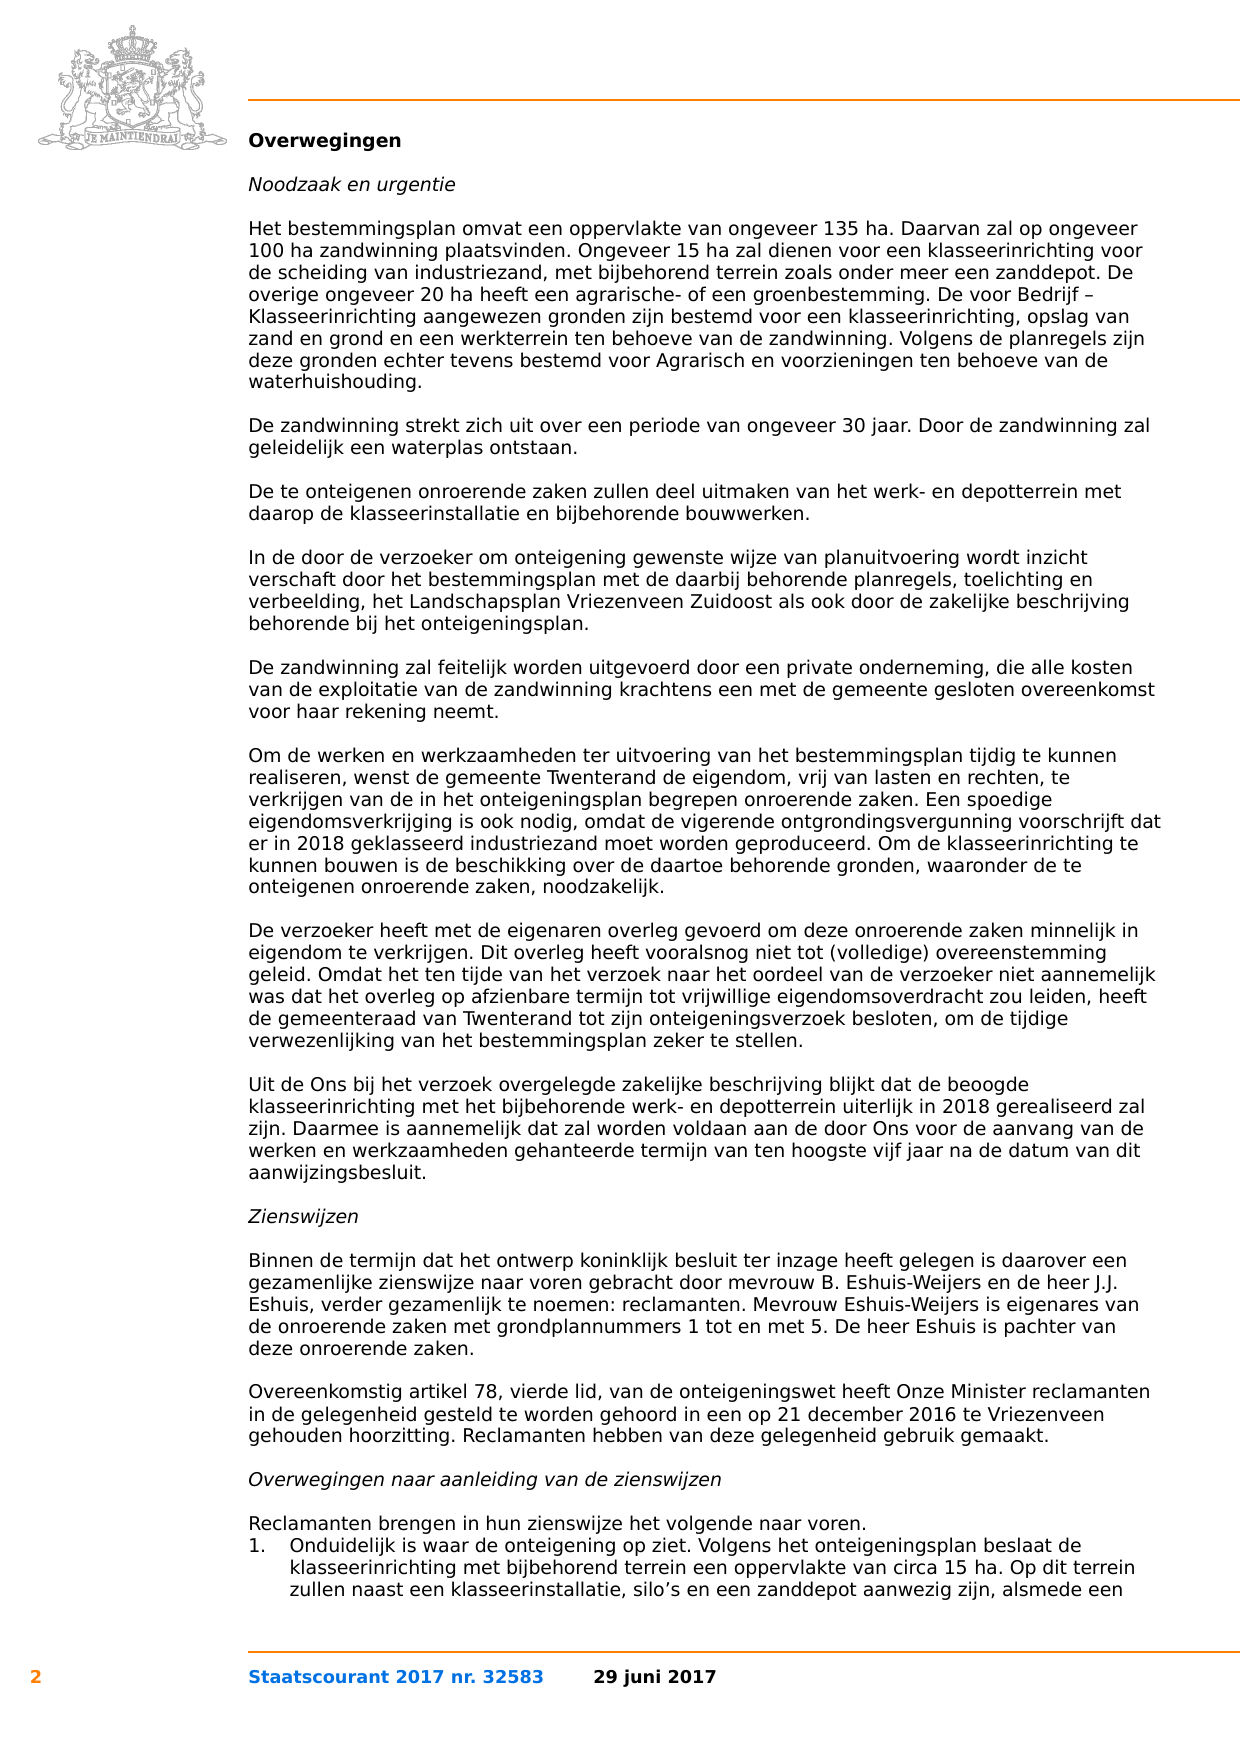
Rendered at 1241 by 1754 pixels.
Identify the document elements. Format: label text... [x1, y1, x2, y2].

subtitle Overwegingen naar aanleiding van de zienswijzen [248, 1469, 1163, 1491]
text Overeenkomstig artikel 78, vierde lid, van de onteigeningswet heeft Onze Minister reclamanten in de gelegenheid gesteld te worden gehoord in een op 21 december 2016 te Vriezenveen gehouden hoorzitting. Reclamanten hebben van deze gelegenheid gebruik gemaakt. [248, 1381, 1163, 1447]
subtitle Zienswijzen [248, 1206, 1163, 1228]
text In de door de verzoeker om onteigening gewenste wijze van planuitvoering wordt inzicht verschaft door het bestemmingsplan met de daarbij behorende planregels, toelichting en verbeelding, het Landschapsplan Vriezenveen Zuidoost als ook door de zakelijke beschrijving behorende bij het onteigeningsplan. [248, 547, 1163, 635]
text Uit de Ons bij het verzoek overgelegde zakelijke beschrijving blijkt dat de beoogde klasseerinrichting met het bijbehorende werk- en depotterrein uiterlijk in 2018 gerealiseerd zal zijn. Daarmee is aannemelijk dat zal worden voldaan aan de door Ons voor de aanvang van de werken en werkzaamheden gehanteerde termijn van ten hoogste vijf jaar na de datum van dit aanwijzingsbesluit. [248, 1074, 1163, 1184]
text De verzoeker heeft met de eigenaren overleg gevoerd om deze onroerende zaken minnelijk in eigendom te verkrijgen. Dit overleg heeft vooralsnog niet tot (volledige) overeenstemming geleid. Omdat het ten tijde van het verzoek naar het oordeel van de verzoeker niet aannemelijk was dat het overleg op afzienbare termijn tot vrijwillige eigendomsoverdracht zou leiden, heeft de gemeenteraad van Twenterand tot zijn onteigeningsverzoek besloten, om de tijdige verwezenlijking van het bestemmingsplan zeker te stellen. [248, 920, 1163, 1052]
text Binnen de termijn dat het ontwerp koninklijk besluit ter inzage heeft gelegen is daarover een gezamenlijke zienswijze naar voren gebracht door mevrouw B. Eshuis-Weijers en de heer J.J. Eshuis, verder gezamenlijk te noemen: reclamanten. Mevrouw Eshuis-Weijers is eigenares van de onroerende zaken met grondplannummers 1 tot en met 5. De heer Eshuis is pachter van deze onroerende zaken. [248, 1250, 1163, 1359]
text De zandwinning strekt zich uit over een periode van ongeveer 30 jaar. Door de zandwinning zal geleidelijk een waterplas ontstaan. [248, 415, 1163, 459]
text De te onteigenen onroerende zaken zullen deel uitmaken van het werk- en depotterrein met daarop de klasseerinstallatie en bijbehorende bouwwerken. [248, 481, 1163, 525]
text 1. Onduidelijk is waar de onteigening op ziet. Volgens het onteigeningsplan beslaat de klasseerinrichting met bijbehorend terrein een oppervlakte van circa 15 ha. Op dit terrein zullen naast een klasseerinstallatie, silo’s en een zanddepot aanwezig zijn, alsmede een [248, 1535, 1163, 1601]
text Reclamanten brengen in hun zienswijze het volgende naar voren. [248, 1513, 1163, 1535]
text De zandwinning zal feitelijk worden uitgevoerd door een private onderneming, die alle kosten van de exploitatie van de zandwinning krachtens een met de gemeente gesloten overeenkomst voor haar rekening neemt. [248, 657, 1163, 723]
subtitle Noodzaak en urgentie [248, 174, 1163, 196]
text Het bestemmingsplan omvat een oppervlakte van ongeveer 135 ha. Daarvan zal op ongeveer 100 ha zandwinning plaatsvinden. Ongeveer 15 ha zal dienen voor een klasseerinrichting voor de scheiding van industriezand, met bijbehorend terrein zoals onder meer een zanddepot. De overige ongeveer 20 ha heeft een agrarische- of een groenbestemming. De voor Bedrijf – Klasseerinrichting aangewezen gronden zijn bestemd voor een klasseerinrichting, opslag van zand en grond en een werkterrein ten behoeve van de zandwinning. Volgens de planregels zijn deze gronden echter tevens bestemd voor Agrarisch en voorzieningen ten behoeve van de waterhuishouding. [248, 218, 1163, 393]
picture [38, 25, 227, 150]
text Om de werken en werkzaamheden ter uitvoering van het bestemmingsplan tijdig te kunnen realiseren, wenst de gemeente Twenterand de eigendom, vrij van lasten en rechten, te verkrijgen van de in het onteigeningsplan begrepen onroerende zaken. Een spoedige eigendomsverkrijging is ook nodig, omdat de vigerende ontgrondingsvergunning voorschrijft dat er in 2018 geklasseerd industriezand moet worden geproduceerd. Om de klasseerinrichting te kunnen bouwen is de beschikking over de daartoe behorende gronden, waaronder de te onteigenen onroerende zaken, noodzakelijk. [248, 744, 1163, 898]
subtitle Overwegingen [248, 130, 1163, 152]
